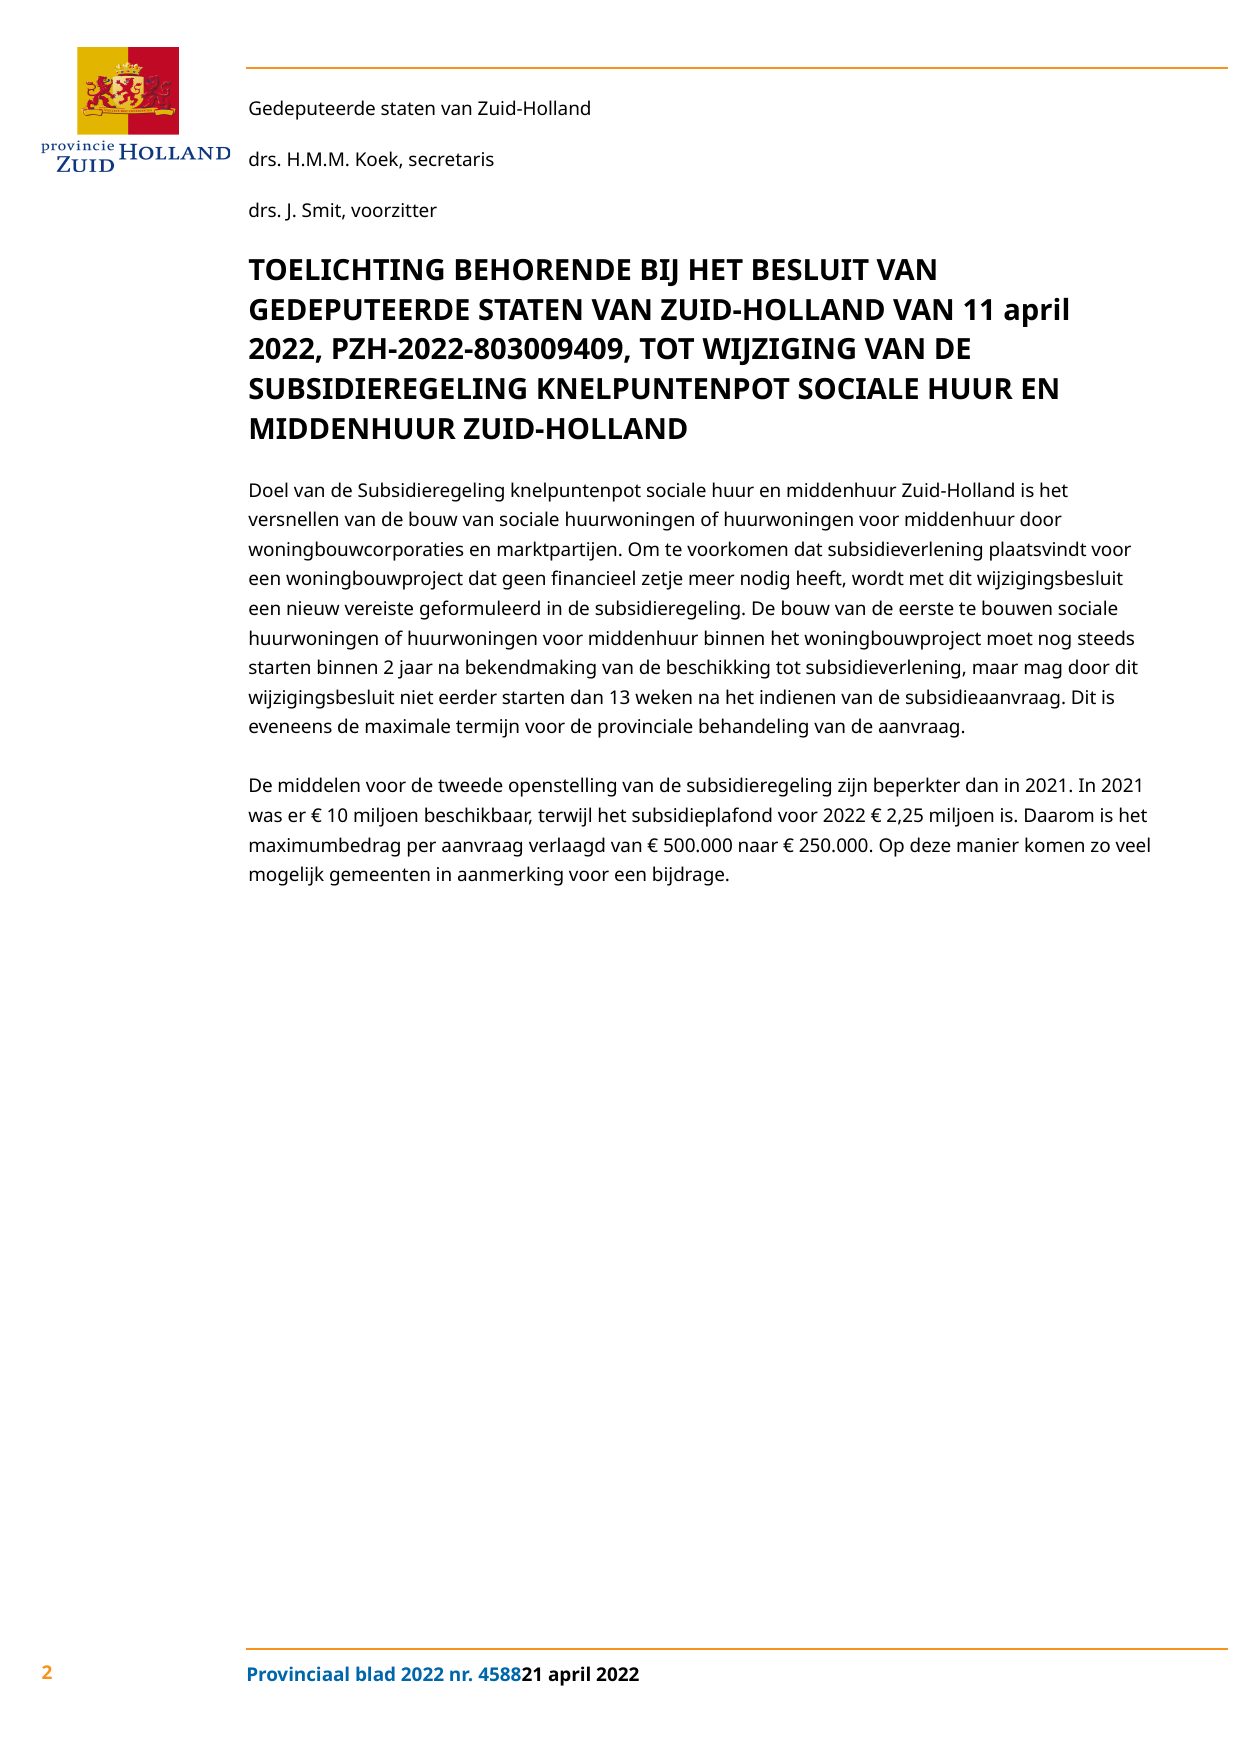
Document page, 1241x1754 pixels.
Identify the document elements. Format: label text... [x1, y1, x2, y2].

text drs. J. Smit, voorzitter [248, 198, 1152, 223]
text De middelen voor de tweede openstelling van de subsidieregeling zijn beperkter dan in 2021. In 2021 was er € 10 miljoen beschikbaar, terwijl het subsidieplafond voor 2022 € 2,25 miljoen is. Daarom is het maximumbedrag per aanvraag verlaagd van € 500.000 naar € 250.000. Op deze manier komen zo veel mogelijk gemeenten in aanmerking voor een bijdrage. [248, 773, 1152, 887]
picture [41, 47, 231, 172]
text Doel van de Subsidieregeling knelpuntenpot sociale huur en middenhuur Zuid-Holland is het versnellen van de bouw van sociale huurwoningen of huurwoningen voor middenhuur door woningbouwcorporaties en marktpartijen. Om te voorkomen dat subsidieverlening plaatsvindt voor een woningbouwproject dat geen financieel zetje meer nodig heeft, wordt met dit wijzigingsbesluit een nieuw vereiste geformuleerd in de subsidieregeling. De bouw van de eerste te bouwen sociale huurwoningen of huurwoningen voor middenhuur binnen het woningbouwproject moet nog steeds starten binnen 2 jaar na bekendmaking van de beschikking tot subsidieverlening, maar mag door dit wijzigingsbesluit niet eerder starten dan 13 weken na het indienen van de subsidieaanvraag. Dit is eveneens de maximale termijn voor de provinciale behandeling van de aanvraag. [248, 477, 1152, 739]
text drs. H.M.M. Koek, secretaris [248, 146, 1152, 172]
text TOELICHTING BEHORENDE BIJ HET BESLUIT VAN GEDEPUTEERDE STATEN VAN ZUID-HOLLAND VAN 11 april 2022, PZH-2022-803009409, TOT WIJZIGING VAN DE SUBSIDIEREGELING KNELPUNTENPOT SOCIALE HUUR EN MIDDENHUUR ZUID-HOLLAND [248, 249, 1152, 448]
text Gedeputeerde staten van Zuid-Holland [248, 95, 1152, 121]
